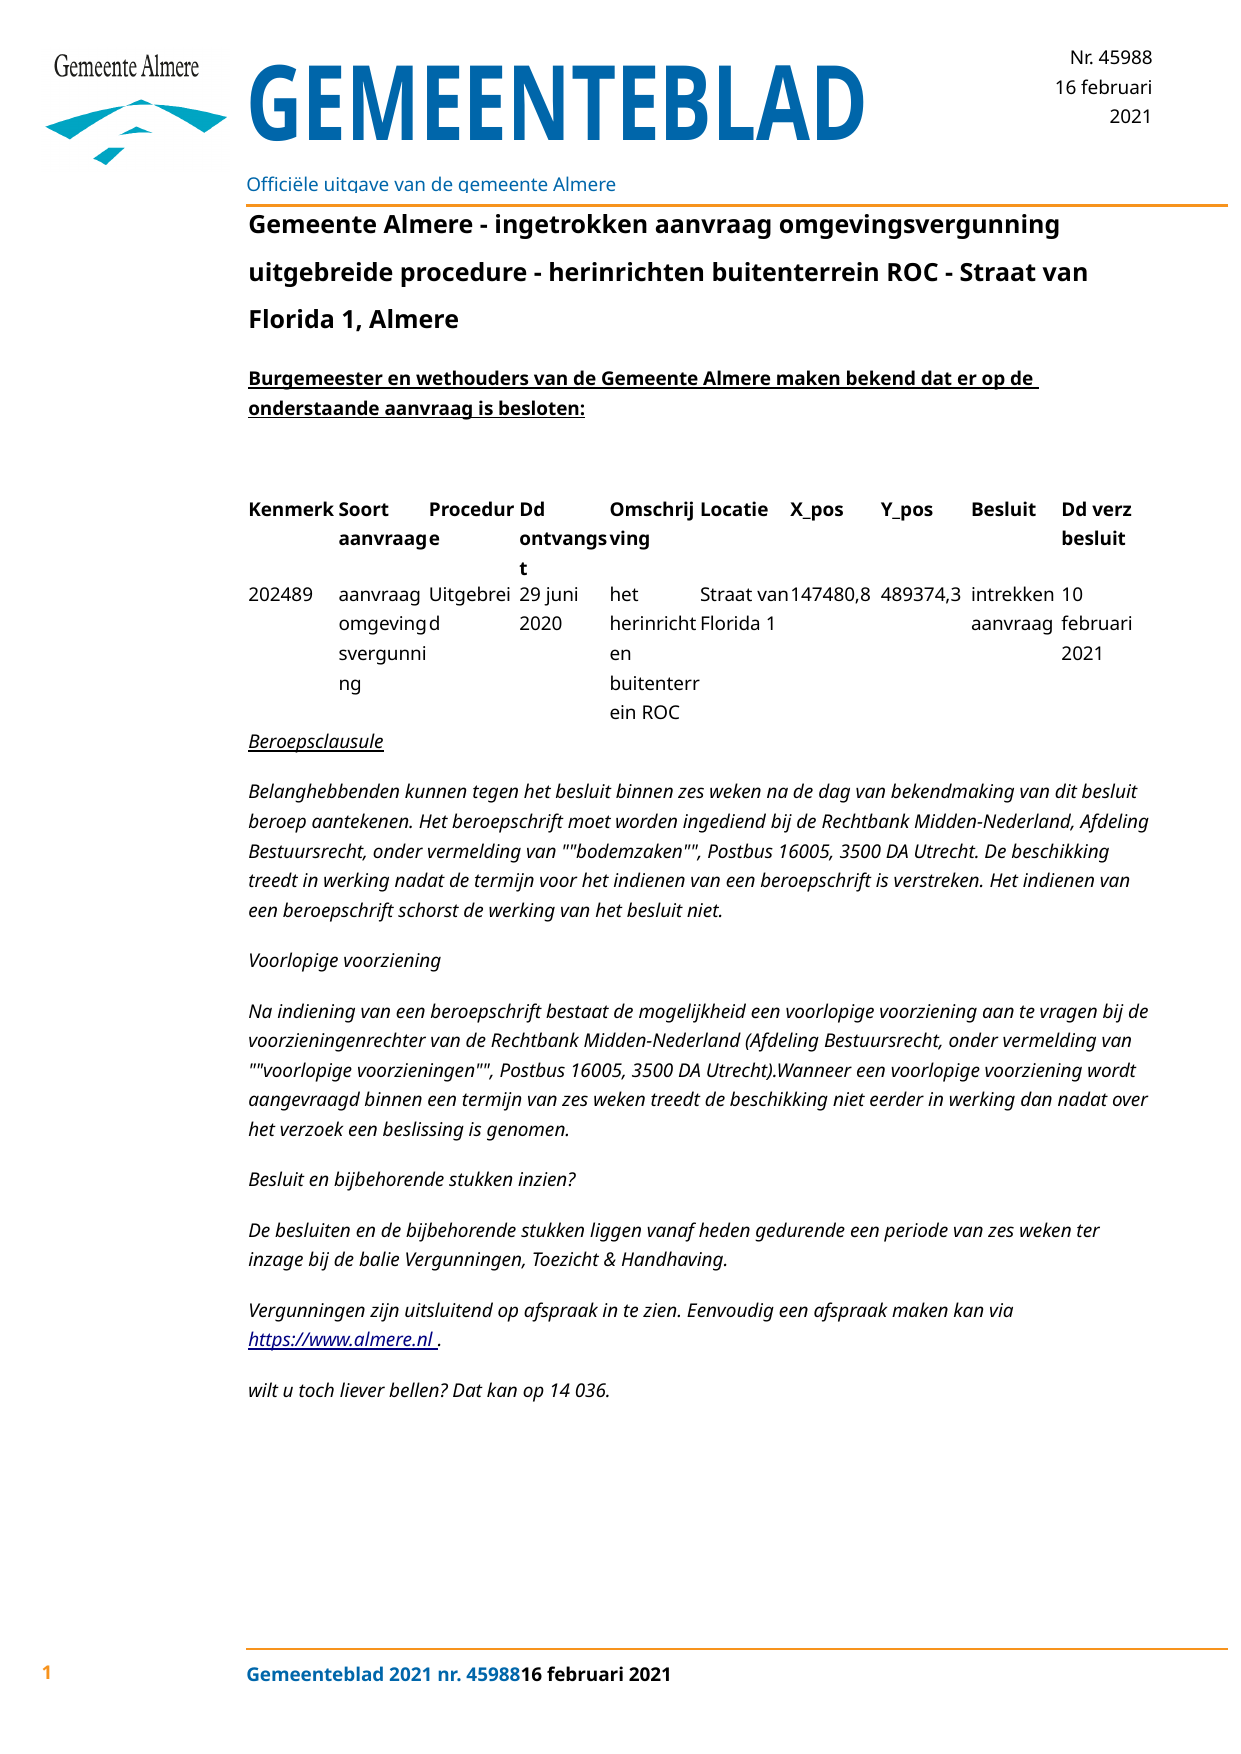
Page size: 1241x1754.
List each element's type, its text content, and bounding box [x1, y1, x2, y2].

picture [41, 47, 231, 172]
text De besluiten en de bijbehorende stukken liggen vanaf heden gedurende een periode van zes weken ter inzage bij de balie Vergunningen, Toezicht & Handhaving. [248, 1217, 1152, 1272]
table_cell 202489 [248, 581, 338, 725]
table_cell Straat van Florida 1 [700, 581, 790, 725]
table_header Locatie [700, 496, 790, 581]
text Beroepsclausule [248, 728, 1152, 754]
table_cell 29 juni 2020 [519, 581, 609, 725]
text Belanghebbenden kunnen tegen het besluit binnen zes weken na de dag van bekendmaking van dit besluit beroep aantekenen. Het beroepschrift moet worden ingediend bij de Rechtbank Midden-Nederland, Afdeling Bestuursrecht, onder vermelding van ""bodemzaken"", Postbus 16005, 3500 DA Utrecht. De beschikking treedt in werking nadat de termijn voor het indienen van een beroepschrift is verstreken. Het indienen van een beroepschrift schorst de werking van het besluit niet. [248, 779, 1152, 923]
table_header Y_pos [881, 496, 971, 581]
text Gemeente Almere - ingetrokken aanvraag omgevingsvergunning uitgebreide procedure - herinrichten buitenterrein ROC - Straat van Florida 1, Almere [248, 207, 1152, 336]
table_cell intrekken aanvraag [971, 581, 1061, 725]
table_header Soort aanvraag [338, 496, 429, 581]
table_header Dd ontvangst [519, 496, 609, 581]
table_header X_pos [790, 496, 881, 581]
table_cell Uitgebreid [429, 581, 519, 725]
table_cell 10 februari 2021 [1061, 581, 1152, 725]
table_header Omschrijving [609, 496, 700, 581]
table_cell het herinrichten buitenterrein ROC [609, 581, 700, 725]
table_cell aanvraag omgevingsvergunning [338, 581, 429, 725]
text Besluit en bijbehorende stukken inzien? [248, 1167, 1152, 1192]
text Burgemeester en wethouders van de Gemeente Almere maken bekend dat er op de onderstaande aanvraag is besloten: [248, 366, 1152, 421]
text wilt u toch liever bellen? Dat kan op 14 036. [248, 1377, 1152, 1403]
text Vergunningen zijn uitsluitend op afspraak in te zien. Eenvoudig een afspraak maken kan via https://www.almere.nl . [248, 1297, 1152, 1352]
table_cell 147480,8 [790, 581, 881, 725]
table_header Procedure [429, 496, 519, 581]
text Voorlopige voorziening [248, 947, 1152, 973]
text Na indiening van een beroepschrift bestaat de mogelijkheid een voorlopige voorziening aan te vragen bij de voorzieningenrechter van de Rechtbank Midden-Nederland (Afdeling Bestuursrecht, onder vermelding van ""voorlopige voorzieningen"", Postbus 16005, 3500 DA Utrecht).Wanneer een voorlopige voorziening wordt aangevraagd binnen een termijn van zes weken treedt de beschikking niet eerder in werking dan nadat over het verzoek een beslissing is genomen. [248, 998, 1152, 1142]
table_header Dd verz besluit [1061, 496, 1152, 581]
table_cell 489374,3 [881, 581, 971, 725]
table_header Kenmerk [248, 496, 338, 581]
table_header Besluit [971, 496, 1061, 581]
